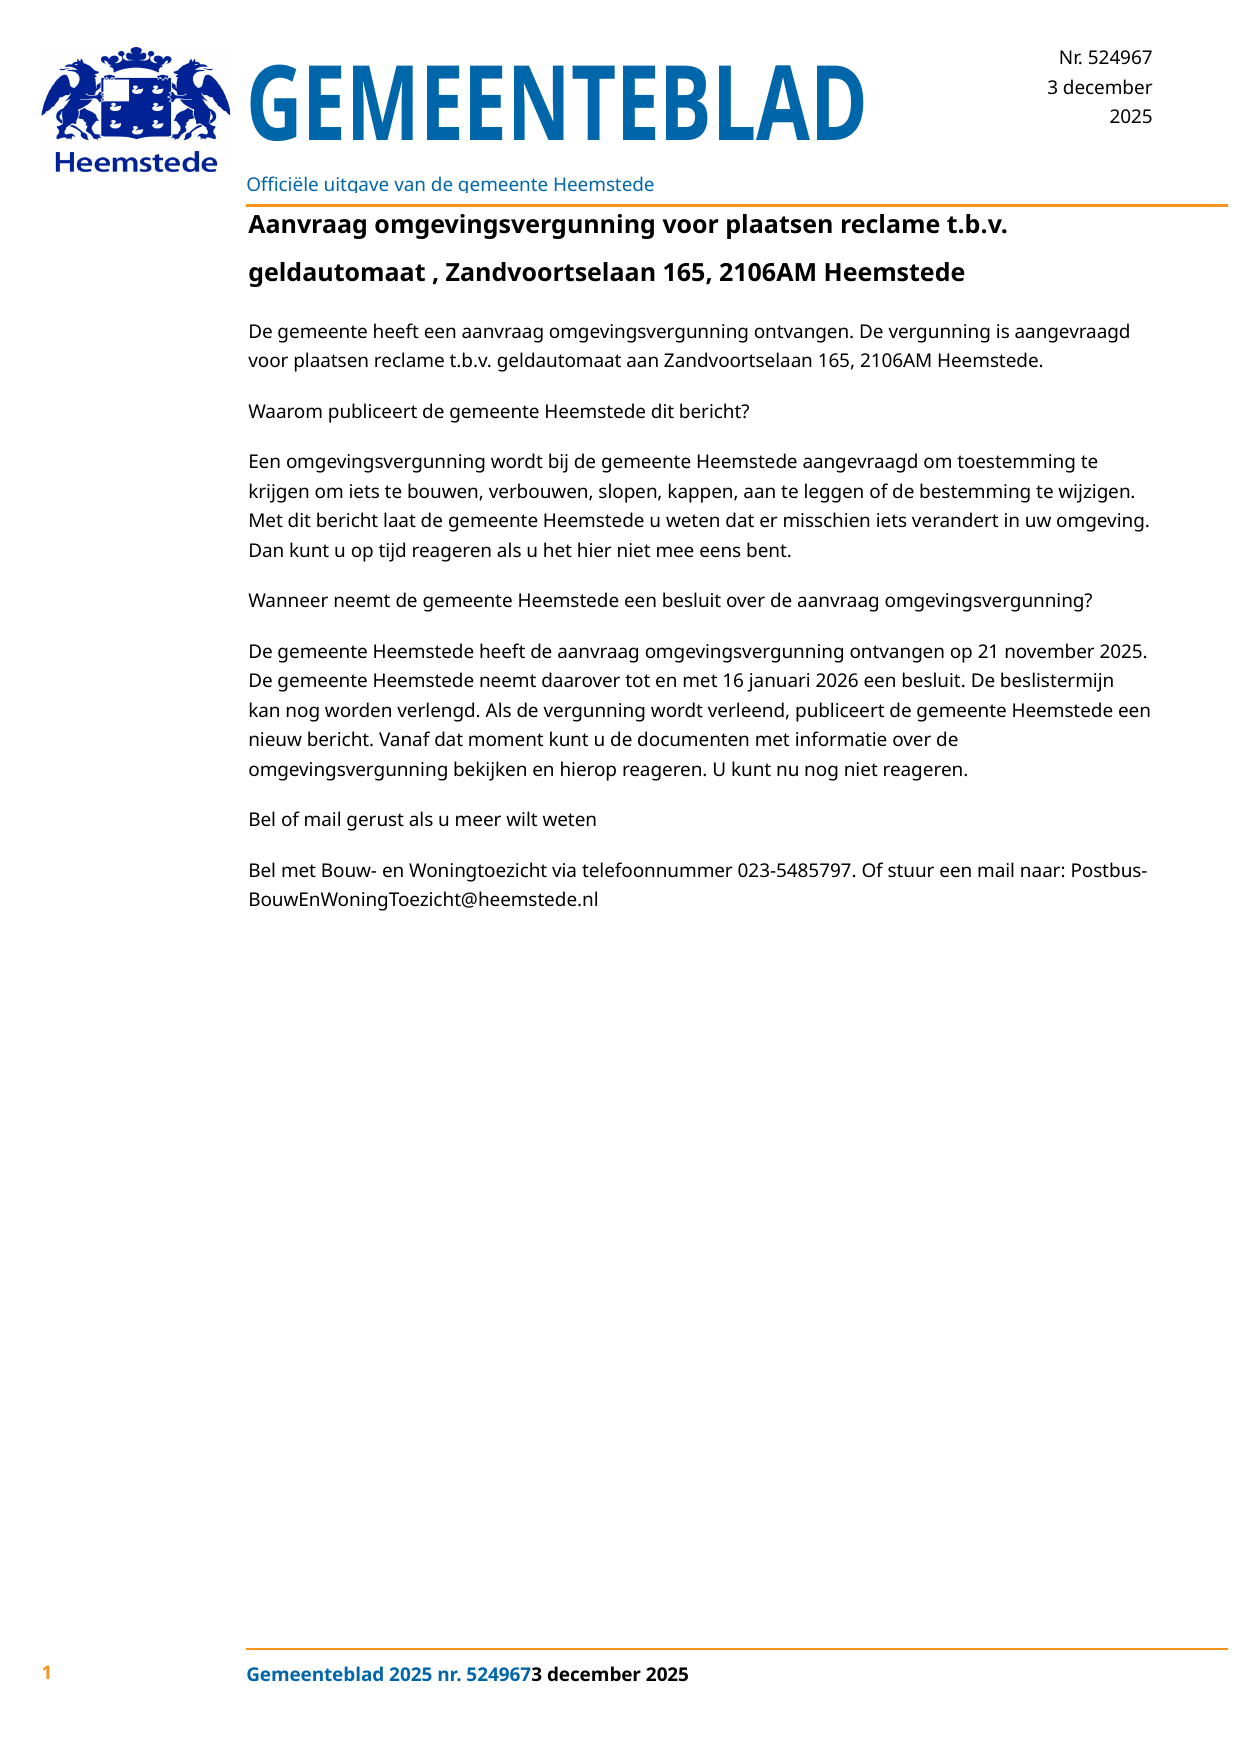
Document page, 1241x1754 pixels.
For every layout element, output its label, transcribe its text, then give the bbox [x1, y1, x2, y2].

text Bel of mail gerust als u meer wilt weten [248, 807, 1152, 832]
text Bel met Bouw- en Woningtoezicht via telefoonnummer 023-5485797. Of stuur een mail naar: Postbus-BouwEnWoningToezicht@heemstede.nl [248, 857, 1152, 912]
text Een omgevingsvergunning wordt bij de gemeente Heemstede aangevraagd om toestemming te krijgen om iets te bouwen, verbouwen, slopen, kappen, aan te leggen of de bestemming te wijzigen. Met dit bericht laat de gemeente Heemstede u weten dat er misschien iets verandert in uw omgeving. Dan kunt u op tijd reageren als u het hier niet mee eens bent. [248, 448, 1152, 563]
text Aanvraag omgevingsvergunning voor plaatsen reclame t.b.v. geldautomaat , Zandvoortselaan 165, 2106AM Heemstede [248, 207, 1152, 288]
text De gemeente Heemstede heeft de aanvraag omgevingsvergunning ontvangen op 21 november 2025. De gemeente Heemstede neemt daarover tot en met 16 januari 2026 een besluit. De beslistermijn kan nog worden verlengd. Als de vergunning wordt verleend, publiceert de gemeente Heemstede een nieuw bericht. Vanaf dat moment kunt u de documenten met informatie over de omgevingsvergunning bekijken en hierop reageren. U kunt nu nog niet reageren. [248, 638, 1152, 782]
text Wanneer neemt de gemeente Heemstede een besluit over de aanvraag omgevingsvergunning? [248, 587, 1152, 613]
text Waarom publiceert de gemeente Heemstede dit bericht? [248, 398, 1152, 424]
text De gemeente heeft een aanvraag omgevingsvergunning ontvangen. De vergunning is aangevraagd voor plaatsen reclame t.b.v. geldautomaat aan Zandvoortselaan 165, 2106AM Heemstede. [248, 318, 1152, 373]
picture [41, 47, 231, 172]
